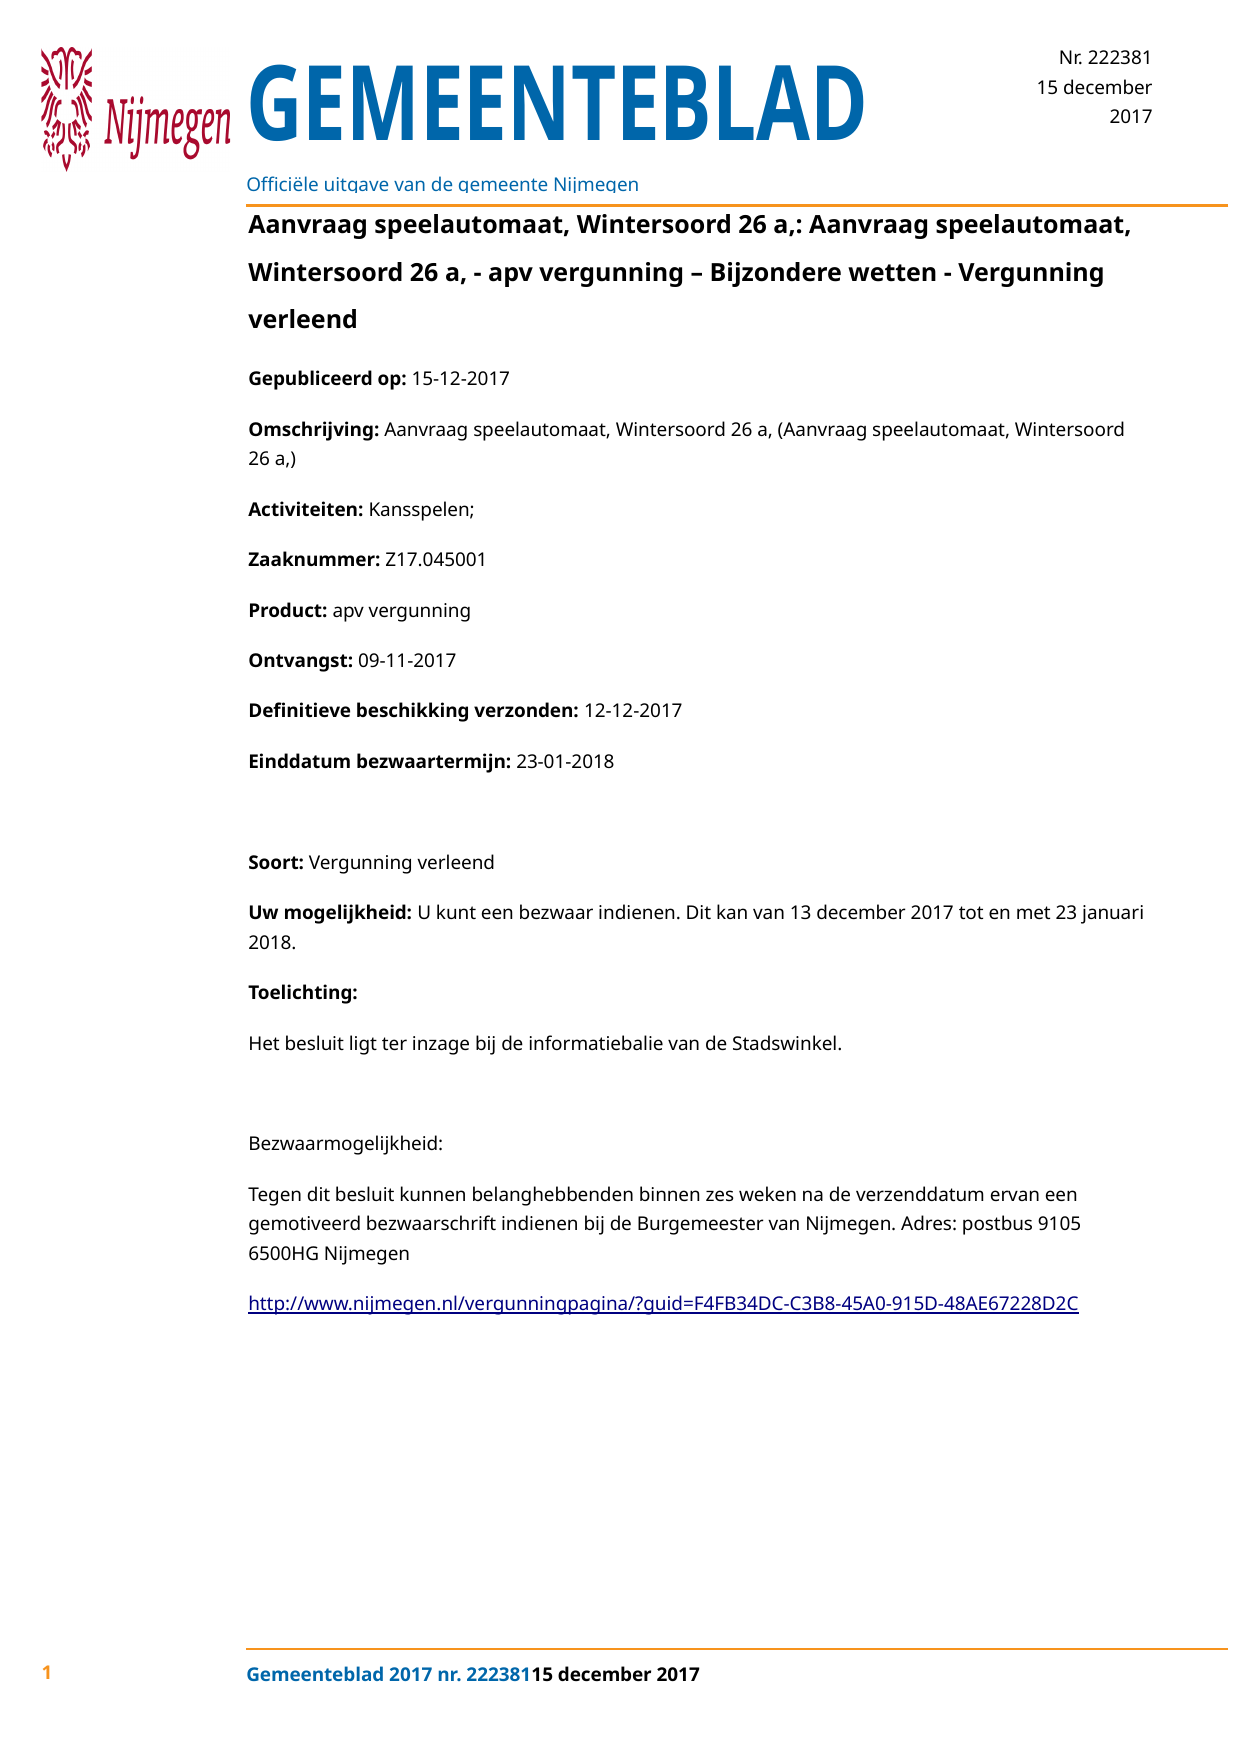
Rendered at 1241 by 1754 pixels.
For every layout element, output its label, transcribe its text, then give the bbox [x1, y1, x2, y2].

text Toelichting: [248, 979, 1152, 1005]
text Product: apv vergunning [248, 597, 1152, 622]
text Uw mogelijkheid: U kunt een bezwaar indienen. Dit kan van 13 december 2017 tot en met 23 januari 2018. [248, 899, 1152, 954]
text Tegen dit besluit kunnen belanghebbenden binnen zes weken na de verzenddatum ervan een gemotiveerd bezwaarschrift indienen bij de Burgemeester van Nijmegen. Adres: postbus 9105 6500HG Nijmegen [248, 1181, 1152, 1266]
text Gepubliceerd op: 15-12-2017 [248, 366, 1152, 391]
text http://www.nijmegen.nl/vergunningpagina/?guid=F4FB34DC-C3B8-45A0-915D-48AE67228D2C [248, 1291, 1152, 1316]
text Aanvraag speelautomaat, Wintersoord 26 a,: Aanvraag speelautomaat, Wintersoord 26 a, - apv vergunning – Bijzondere wetten - Vergunning verleend [248, 207, 1152, 336]
text Ontvangst: 09-11-2017 [248, 647, 1152, 673]
text Einddatum bezwaartermijn: 23-01-2018 [248, 748, 1152, 774]
text Soort: Vergunning verleend [248, 849, 1152, 874]
text Definitieve beschikking verzonden: 12-12-2017 [248, 698, 1152, 723]
picture [41, 47, 231, 172]
text Activiteiten: Kansspelen; [248, 496, 1152, 522]
text Zaaknummer: Z17.045001 [248, 546, 1152, 572]
text Omschrijving: Aanvraag speelautomaat, Wintersoord 26 a, (Aanvraag speelautomaat, Wintersoord 26 a,) [248, 416, 1152, 471]
text Het besluit ligt ter inzage bij de informatiebalie van de Stadswinkel. [248, 1030, 1152, 1055]
text Bezwaarmogelijkheid: [248, 1131, 1152, 1156]
